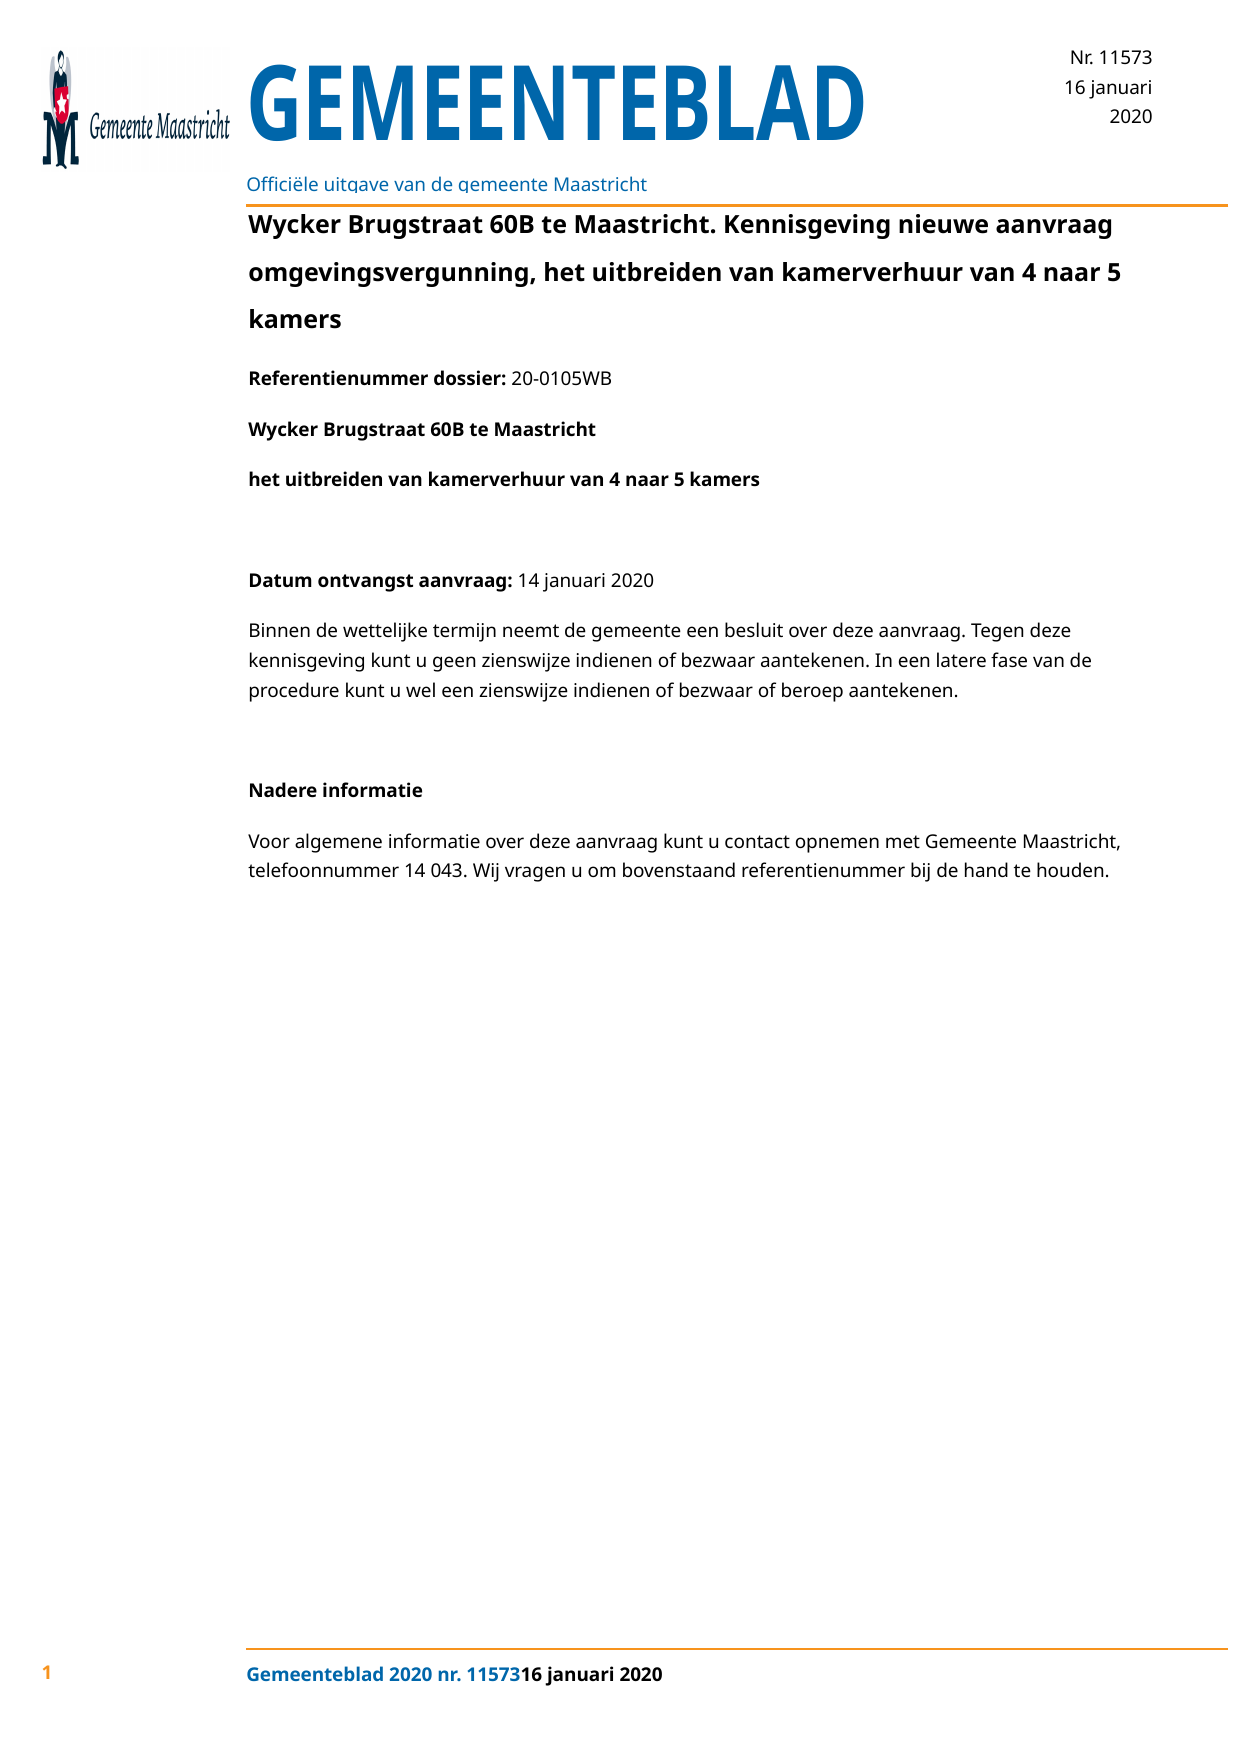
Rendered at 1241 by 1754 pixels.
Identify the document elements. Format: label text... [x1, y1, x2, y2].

text Binnen de wettelijke termijn neemt de gemeente een besluit over deze aanvraag. Tegen deze kennisgeving kunt u geen zienswijze indienen of bezwaar aantekenen. In een latere fase van de procedure kunt u wel een zienswijze indienen of bezwaar of beroep aantekenen. [248, 618, 1152, 702]
text het uitbreiden van kamerverhuur van 4 naar 5 kamers [248, 466, 1152, 492]
text Voor algemene informatie over deze aanvraag kunt u contact opnemen met Gemeente Maastricht, telefoonnummer 14 043. Wij vragen u om bovenstaand referentienummer bij de hand te houden. [248, 828, 1152, 883]
text Referentienummer dossier: 20-0105WB [248, 366, 1152, 391]
picture [41, 47, 231, 172]
text Wycker Brugstraat 60B te Maastricht. Kennisgeving nieuwe aanvraag omgevingsvergunning, het uitbreiden van kamerverhuur van 4 naar 5 kamers [248, 207, 1152, 336]
text Wycker Brugstraat 60B te Maastricht [248, 416, 1152, 442]
text Nadere informatie [248, 778, 1152, 803]
text Datum ontvangst aanvraag: 14 januari 2020 [248, 567, 1152, 593]
